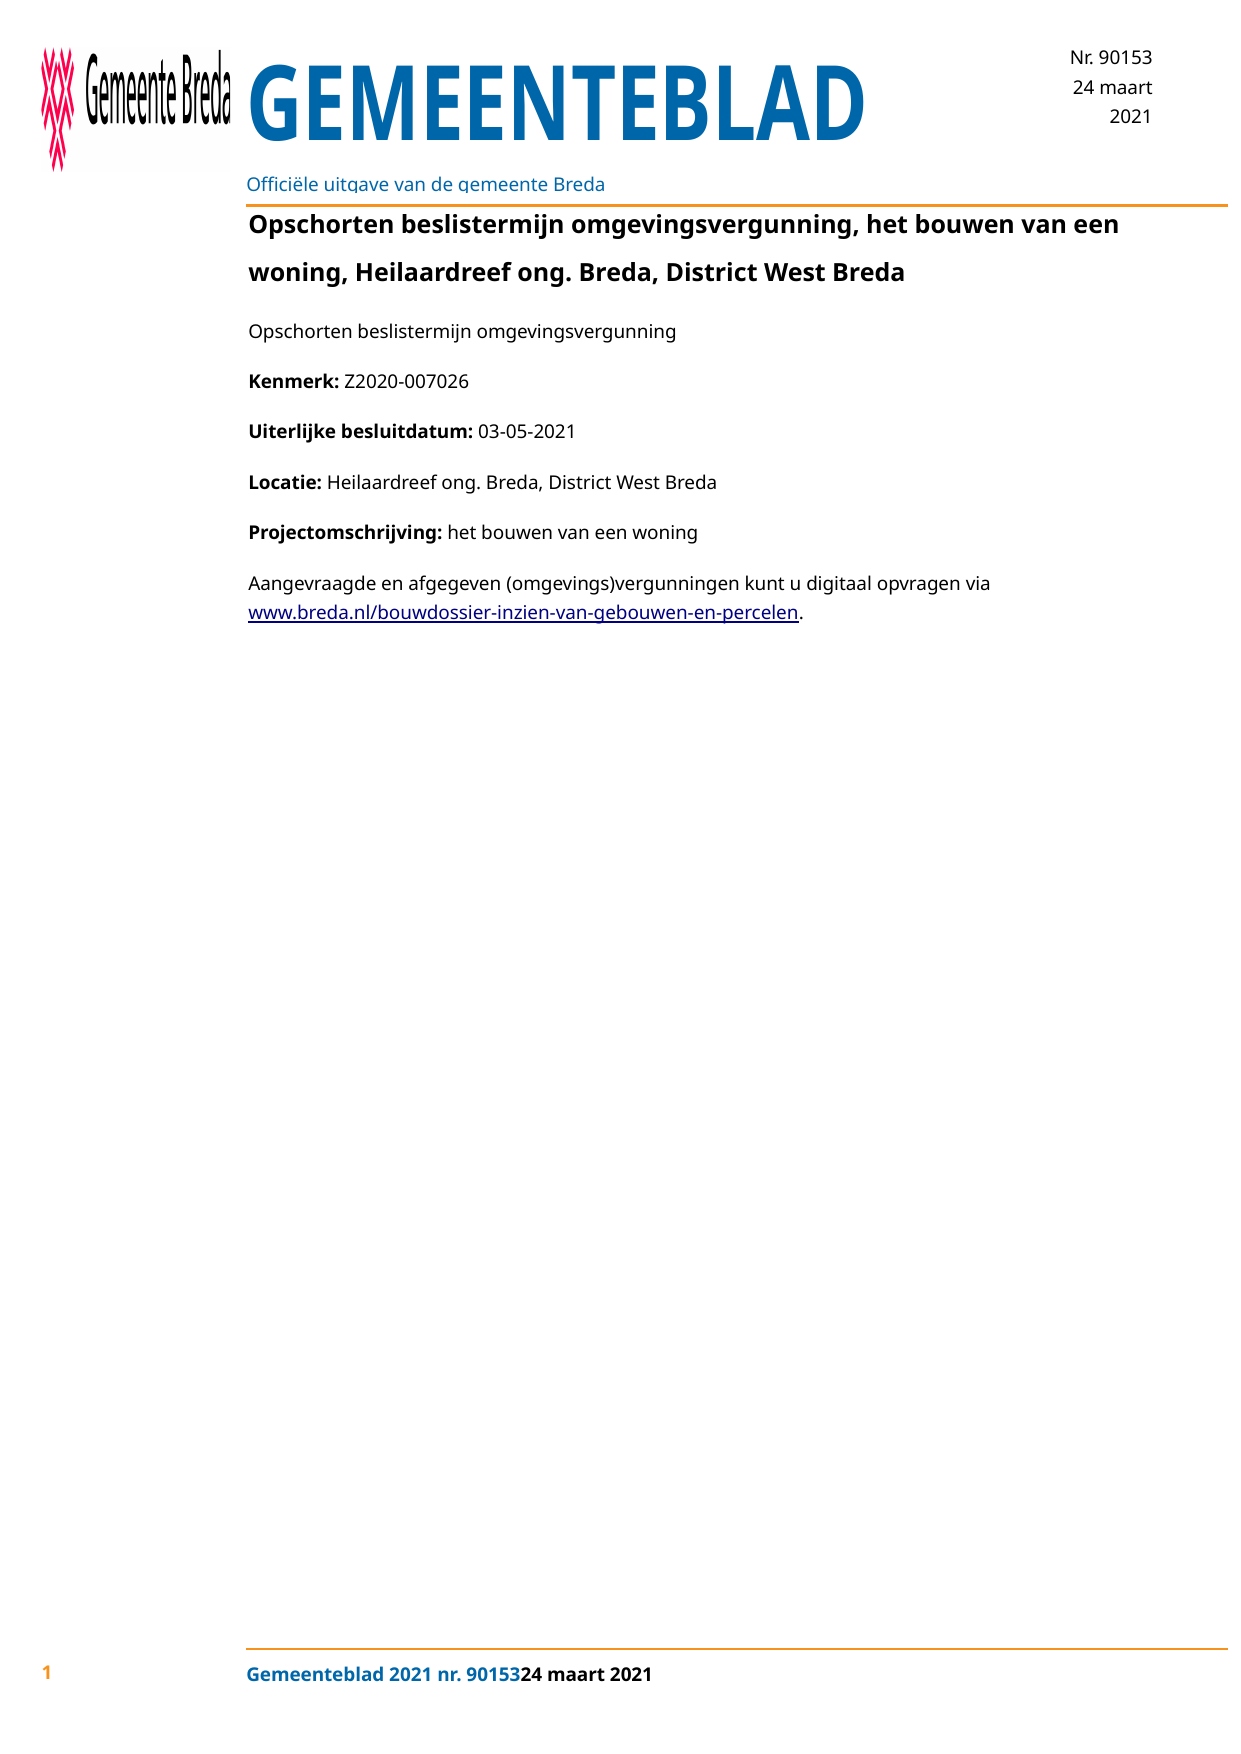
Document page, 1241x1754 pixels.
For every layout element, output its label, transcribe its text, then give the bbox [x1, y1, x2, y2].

text Aangevraagde en afgegeven (omgevings)vergunningen kunt u digitaal opvragen via www.breda.nl/bouwdossier-inzien-van-gebouwen-en-percelen. [248, 570, 1152, 625]
text Kenmerk: Z2020-007026 [248, 368, 1152, 394]
text Locatie: Heilaardreef ong. Breda, District West Breda [248, 469, 1152, 495]
text Projectomschrijving: het bouwen van een woning [248, 519, 1152, 545]
text Uiterlijke besluitdatum: 03-05-2021 [248, 419, 1152, 444]
text Opschorten beslistermijn omgevingsvergunning, het bouwen van een woning, Heilaardreef ong. Breda, District West Breda [248, 207, 1152, 288]
text Opschorten beslistermijn omgevingsvergunning [248, 318, 1152, 344]
picture [41, 47, 231, 172]
